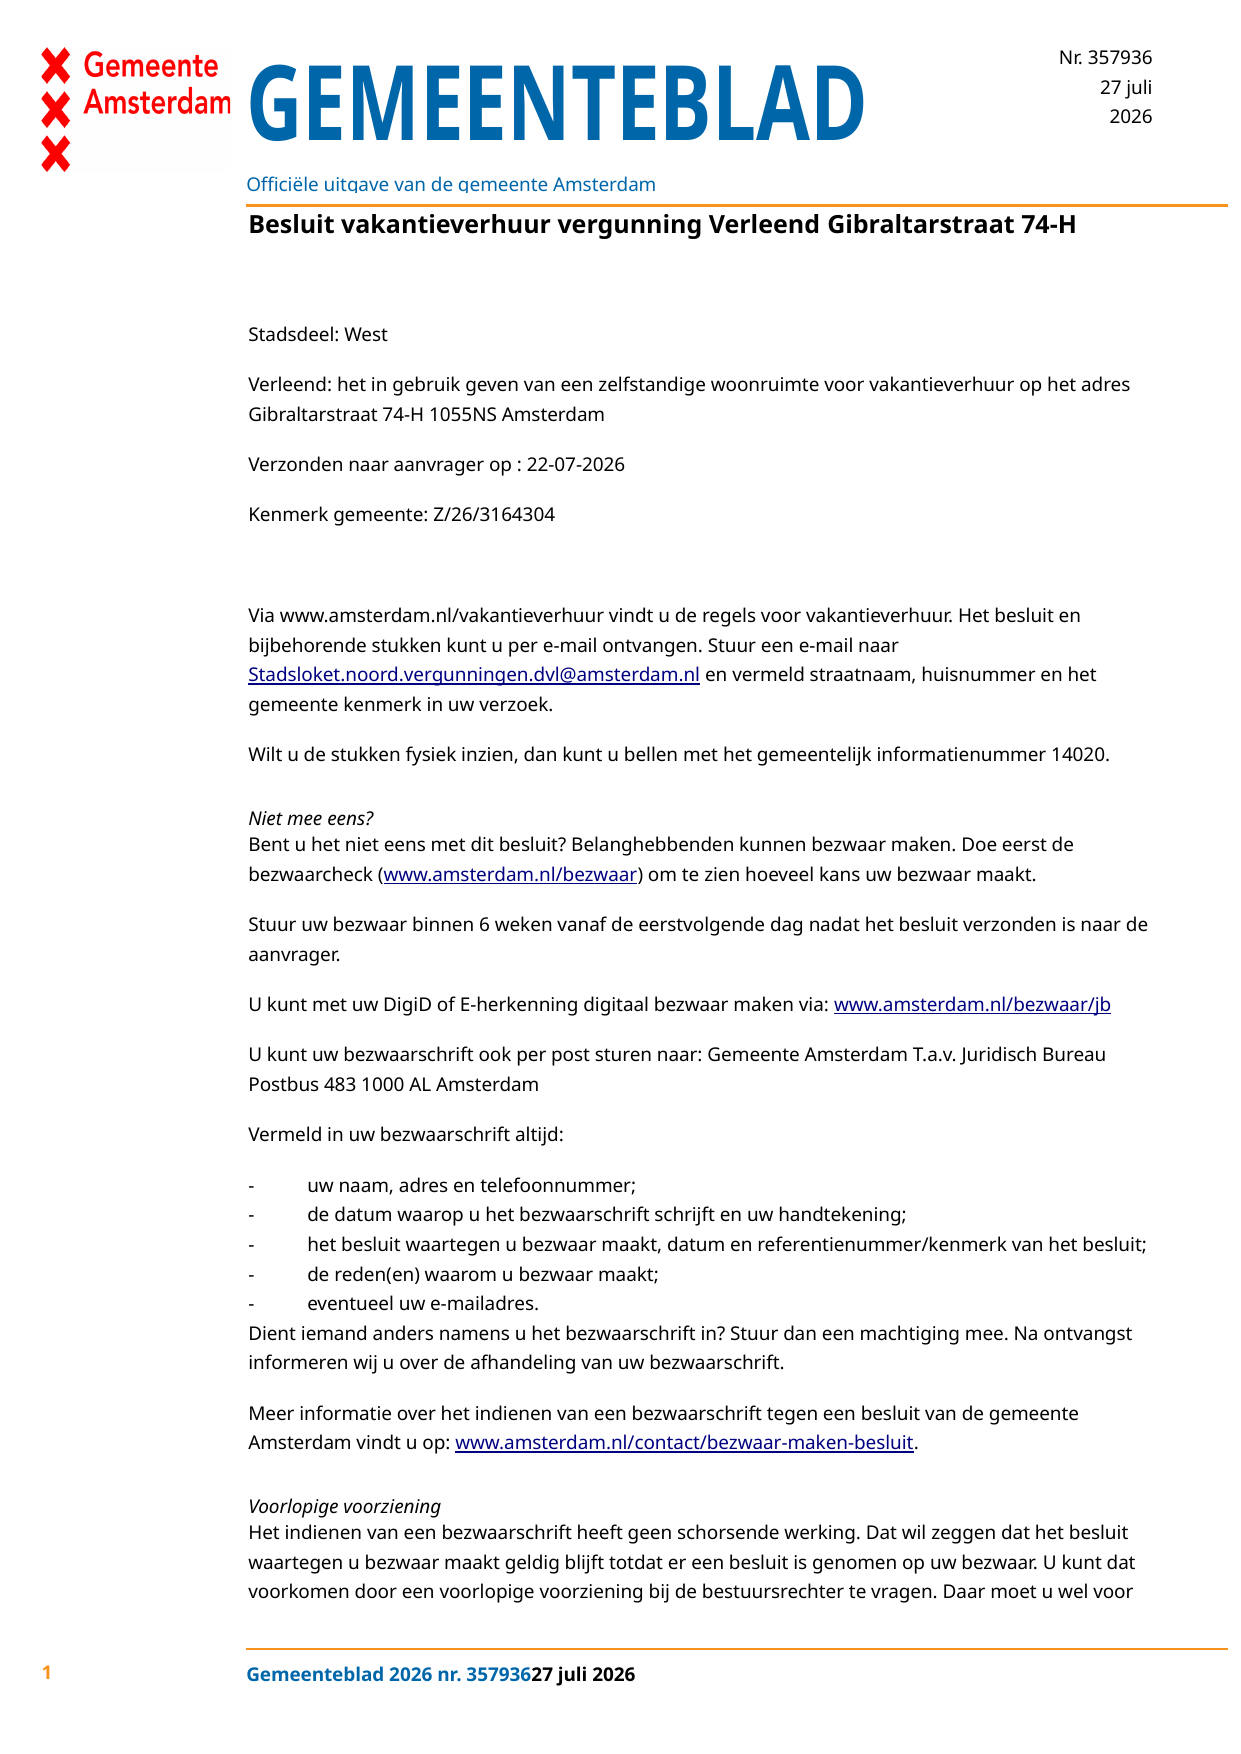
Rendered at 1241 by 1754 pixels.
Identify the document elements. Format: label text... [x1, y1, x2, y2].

text Verleend: het in gebruik geven van een zelfstandige woonruimte voor vakantieverhuur op het adres Gibraltarstraat 74-H 1055NS Amsterdam [248, 371, 1152, 426]
text Vermeld in uw bezwaarschrift altijd: [248, 1122, 1152, 1147]
list de reden(en) waarom u bezwaar maakt; [248, 1261, 1152, 1287]
list de datum waarop u het bezwaarschrift schrijft en uw handtekening; [248, 1202, 1152, 1227]
list het besluit waartegen u bezwaar maakt, datum en referentienummer/kenmerk van het besluit; [248, 1231, 1152, 1257]
text Kenmerk gemeente: Z/26/3164304 [248, 502, 1152, 527]
text Niet mee eens? [248, 806, 1152, 831]
text Stadsdeel: West [248, 321, 1152, 346]
text Stuur uw bezwaar binnen 6 weken vanaf de eerstvolgende dag nadat het besluit verzonden is naar de aanvrager. [248, 911, 1152, 967]
text Wilt u de stukken fysiek inzien, dan kunt u bellen met het gemeentelijk informatienummer 14020. [248, 742, 1152, 767]
text Dient iemand anders namens u het bezwaarschrift in? Stuur dan een machtiging mee. Na ontvangst informeren wij u over de afhandeling van uw bezwaarschrift. [248, 1320, 1152, 1375]
text U kunt uw bezwaarschrift ook per post sturen naar: Gemeente Amsterdam T.a.v. Juridisch Bureau Postbus 483 1000 AL Amsterdam [248, 1042, 1152, 1097]
picture [41, 47, 231, 172]
text Meer informatie over het indienen van een bezwaarschrift tegen een besluit van de gemeente Amsterdam vindt u op: www.amsterdam.nl/contact/bezwaar-maken-besluit. [248, 1400, 1152, 1455]
list eventueel uw e-mailadres. [248, 1290, 1152, 1316]
text U kunt met uw DigiD of E-herkenning digitaal bezwaar maken via: www.amsterdam.nl/bezwaar/jb [248, 991, 1152, 1017]
list uw naam, adres en telefoonnummer; [248, 1172, 1152, 1198]
text Via www.amsterdam.nl/vakantieverhuur vindt u de regels voor vakantieverhuur. Het besluit en bijbehorende stukken kunt u per e-mail ontvangen. Stuur een e-mail naar Stadsloket.noord.vergunningen.dvl@amsterdam.nl en vermeld straatnaam, huisnummer en het gemeente kenmerk in uw verzoek. [248, 602, 1152, 717]
text Verzonden naar aanvrager op : 22-07-2026 [248, 451, 1152, 477]
text Het indienen van een bezwaarschrift heeft geen schorsende werking. Dat wil zeggen dat het besluit waartegen u bezwaar maakt geldig blijft totdat er een besluit is genomen op uw bezwaar. U kunt dat voorkomen door een voorlopige voorziening bij de bestuursrechter te vragen. Daar moet u wel voor [248, 1519, 1152, 1604]
text Voorlopige voorziening [248, 1493, 1152, 1519]
text Besluit vakantieverhuur vergunning Verleend Gibraltarstraat 74-H [248, 207, 1152, 241]
text Bent u het niet eens met dit besluit? Belanghebbenden kunnen bezwaar maken. Doe eerst de bezwaarcheck (www.amsterdam.nl/bezwaar) om te zien hoeveel kans uw bezwaar maakt. [248, 831, 1152, 887]
